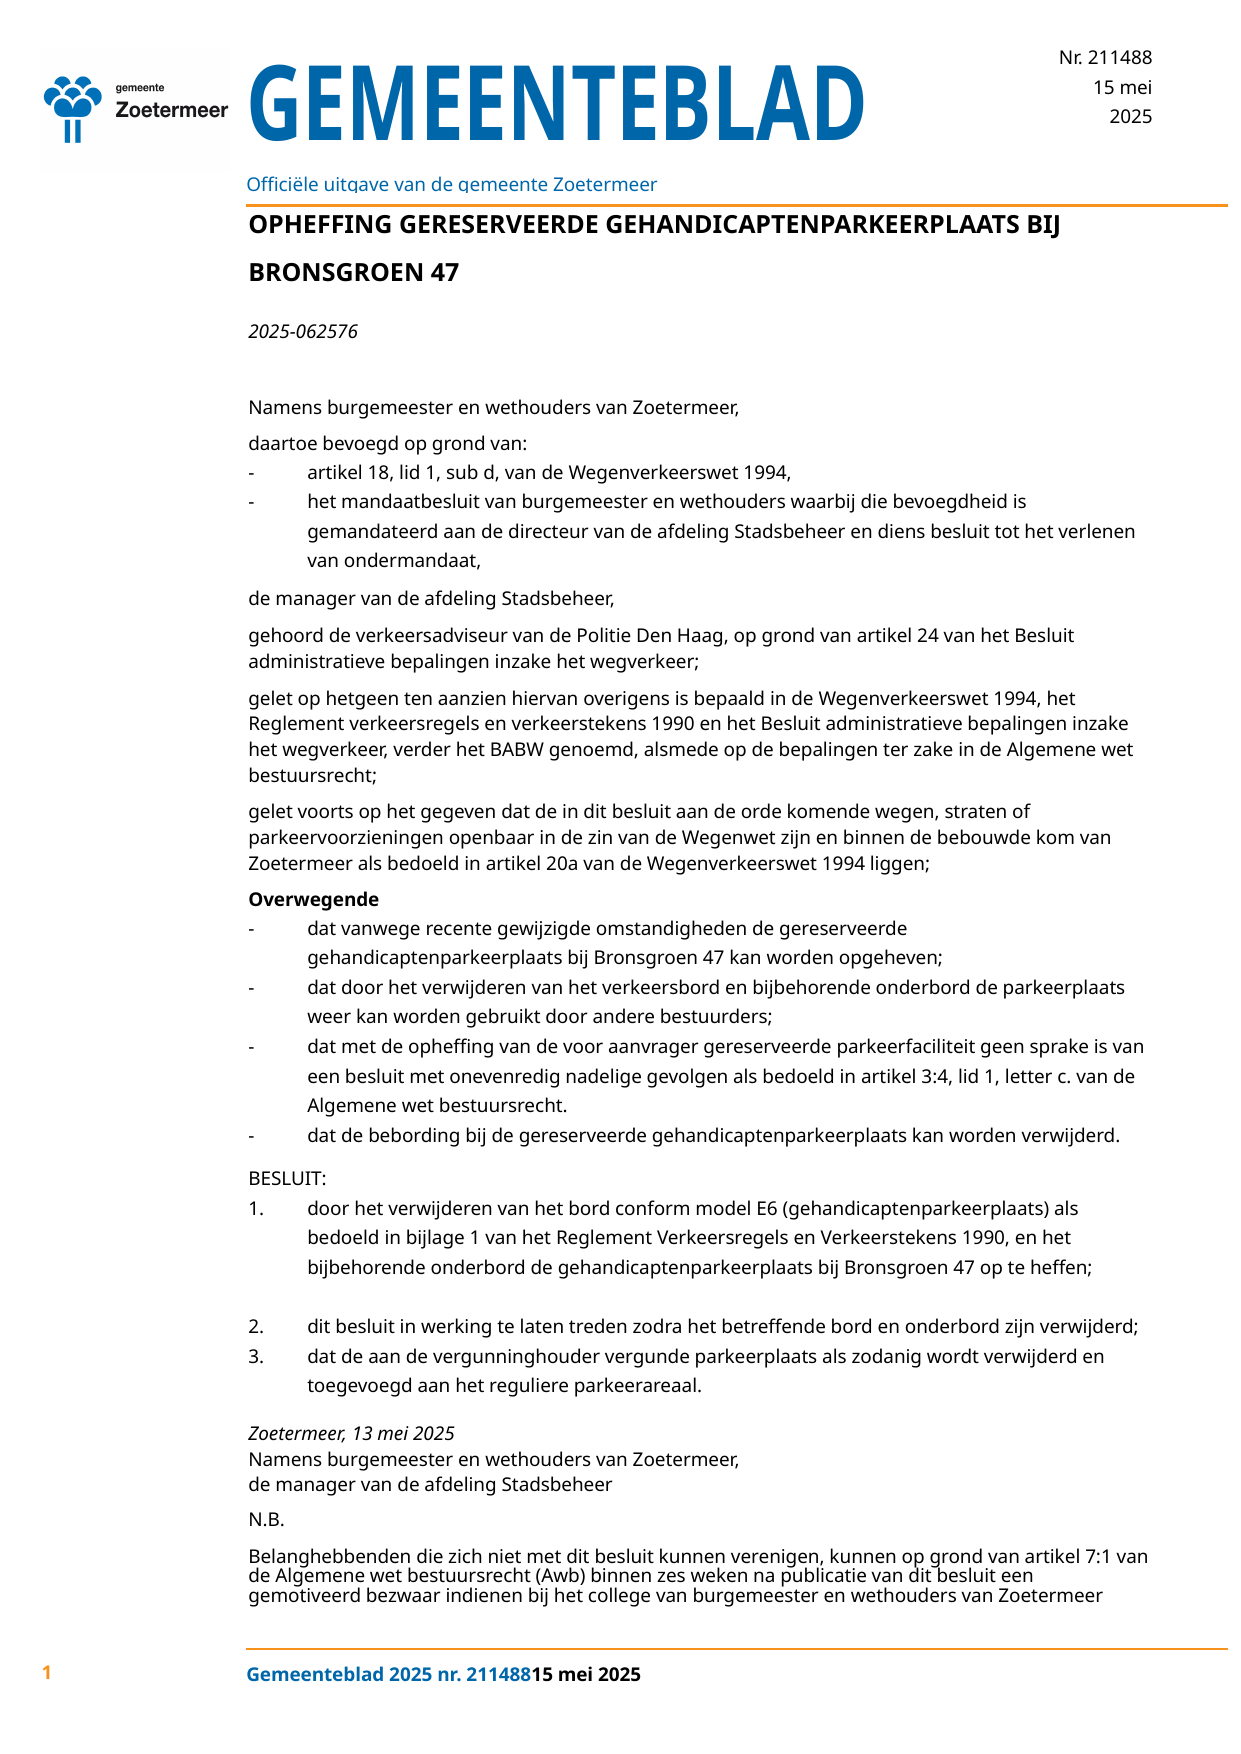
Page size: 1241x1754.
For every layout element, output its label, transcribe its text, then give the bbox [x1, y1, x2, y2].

text de manager van de afdeling Stadsbeheer, [248, 586, 1152, 611]
list dat de aan de vergunninghouder vergunde parkeerplaats als zodanig wordt verwijderd en toegevoegd aan het reguliere parkeerareaal. [248, 1343, 1152, 1398]
list door het verwijderen van het bord conform model E6 (gehandicaptenparkeerplaats) als bedoeld in bijlage 1 van het Reglement Verkeersregels en Verkeerstekens 1990, en het bijbehorende onderbord de gehandicaptenparkeerplaats bij Bronsgroen 47 op te heffen; [248, 1195, 1152, 1280]
text daartoe bevoegd op grond van: [248, 431, 1152, 456]
list dat door het verwijderen van het verkeersbord en bijbehorende onderbord de parkeerplaats weer kan worden gebruikt door andere bestuurders; [248, 974, 1152, 1029]
text Overwegende [248, 887, 1152, 912]
text Zoetermeer, 13 mei 2025 [248, 1420, 1152, 1446]
list artikel 18, lid 1, sub d, van de Wegenverkeerswet 1994, [248, 459, 1152, 485]
text OPHEFFING GERESERVEERDE GEHANDICAPTENPARKEERPLAATS BIJ BRONSGROEN 47 [248, 207, 1152, 288]
text gehoord de verkeersadviseur van de Politie Den Haag, op grond van artikel 24 van het Besluit administratieve bepalingen inzake het wegverkeer; [248, 622, 1152, 674]
picture [41, 47, 231, 172]
list dat de bebording bij de gereserveerde gehandicaptenparkeerplaats kan worden verwijderd. [248, 1122, 1152, 1148]
text gelet op hetgeen ten aanzien hiervan overigens is bepaald in de Wegenverkeerswet 1994, het Reglement verkeersregels en verkeerstekens 1990 en het Besluit administratieve bepalingen inzake het wegverkeer, verder het BABW genoemd, alsmede op de bepalingen ter zake in de Algemene wet bestuursrecht; [248, 685, 1152, 788]
text de manager van de afdeling Stadsbeheer [248, 1472, 1152, 1497]
text N.B. [248, 1511, 1152, 1530]
text Belanghebbenden die zich niet met dit besluit kunnen verenigen, kunnen op grond van artikel 7:1 van de Algemene wet bestuursrecht (Awb) binnen zes weken na publicatie van dit besluit een gemotiveerd bezwaar indienen bij het college van burgemeester en wethouders van Zoetermeer [248, 1548, 1152, 1606]
list dat met de opheffing van de voor aanvrager gereserveerde parkeerfaciliteit geen sprake is van een besluit met onevenredig nadelige gevolgen als bedoeld in artikel 3:4, lid 1, letter c. van de Algemene wet bestuursrecht. [248, 1033, 1152, 1118]
list dit besluit in werking te laten treden zodra het betreffende bord en onderbord zijn verwijderd; [248, 1313, 1152, 1339]
text gelet voorts op het gegeven dat de in dit besluit aan de orde komende wegen, straten of parkeervoorzieningen openbaar in de zin van de Wegenwet zijn en binnen de bebouwde kom van Zoetermeer als bedoeld in artikel 20a van de Wegenverkeerswet 1994 liggen; [248, 798, 1152, 876]
text Namens burgemeester en wethouders van Zoetermeer, [248, 1446, 1152, 1472]
list het mandaatbesluit van burgemeester en wethouders waarbij die bevoegdheid is gemandateerd aan de directeur van de afdeling Stadsbeheer en diens besluit tot het verlenen van ondermandaat, [248, 488, 1152, 573]
text 2025-062576 [248, 318, 1152, 344]
list dat vanwege recente gewijzigde omstandigheden de gereserveerde gehandicaptenparkeerplaats bij Bronsgroen 47 kan worden opgeheven; [248, 915, 1152, 970]
text Namens burgemeester en wethouders van Zoetermeer, [248, 394, 1152, 420]
text BESLUIT: [248, 1165, 1152, 1191]
